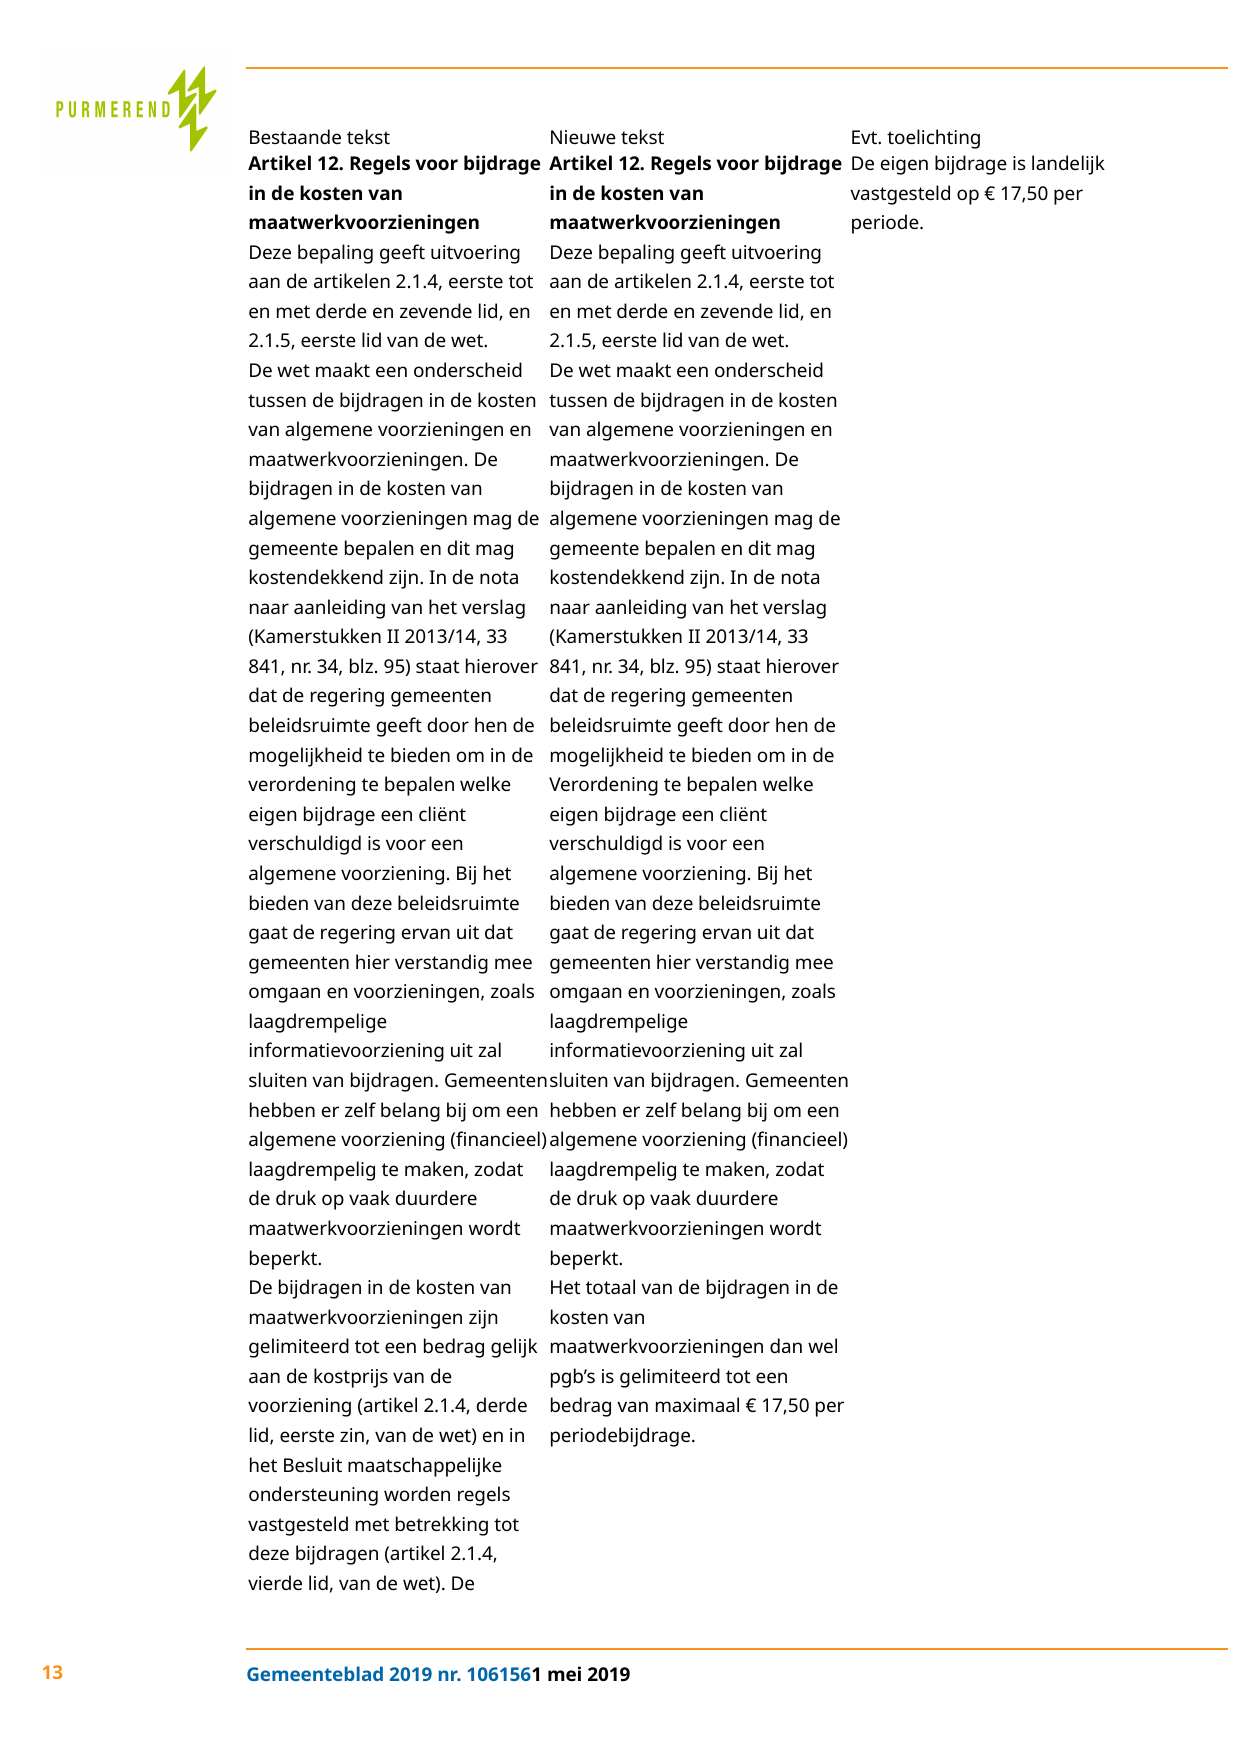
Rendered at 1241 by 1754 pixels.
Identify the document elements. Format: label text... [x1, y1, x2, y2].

table_header Bestaande tekst [248, 125, 549, 150]
table_cell Artikel 12. Regels voor bijdrage in de kosten van maatwerkvoorzieningen Deze bepaling geeft uitvoering aan de artikelen 2.1.4, eerste tot en met derde en zevende lid, en 2.1.5, eerste lid van de wet. De wet maakt een onderscheid tussen de bijdragen in de kosten van algemene voorzieningen en maatwerkvoorzieningen. De bijdragen in de kosten van algemene voorzieningen mag de gemeente bepalen en dit mag kostendekkend zijn. In de nota naar aanleiding van het verslag (Kamerstukken II 2013/14, 33 841, nr. 34, blz. 95) staat hierover dat de regering gemeenten beleidsruimte geeft door hen de mogelijkheid te bieden om in de Verordening te bepalen welke eigen bijdrage een cliënt verschuldigd is voor een algemene voorziening. Bij het bieden van deze beleidsruimte gaat de regering ervan uit dat gemeenten hier verstandig mee omgaan en voorzieningen, zoals laagdrempelige informatievoorziening uit zal sluiten van bijdragen. Gemeenten hebben er zelf belang bij om een algemene voorziening (financieel) laagdrempelig te maken, zodat de druk op vaak duurdere maatwerkvoorzieningen wordt beperkt. Het totaal van de bijdragen in de kosten van maatwerkvoorzieningen dan wel pgb’s is gelimiteerd tot een bedrag van maximaal € 17,50 per periodebijdrage. [549, 150, 850, 1596]
table_header Nieuwe tekst [549, 125, 850, 150]
picture [41, 47, 231, 172]
table_cell De eigen bijdrage is landelijk vastgesteld op € 17,50 per periode. [850, 150, 1152, 1596]
table_header Evt. toelichting [850, 125, 1152, 150]
table_cell Artikel 12. Regels voor bijdrage in de kosten van maatwerkvoorzieningen Deze bepaling geeft uitvoering aan de artikelen 2.1.4, eerste tot en met derde en zevende lid, en 2.1.5, eerste lid van de wet. De wet maakt een onderscheid tussen de bijdragen in de kosten van algemene voorzieningen en maatwerkvoorzieningen. De bijdragen in de kosten van algemene voorzieningen mag de gemeente bepalen en dit mag kostendekkend zijn. In de nota naar aanleiding van het verslag (Kamerstukken II 2013/14, 33 841, nr. 34, blz. 95) staat hierover dat de regering gemeenten beleidsruimte geeft door hen de mogelijkheid te bieden om in de verordening te bepalen welke eigen bijdrage een cliënt verschuldigd is voor een algemene voorziening. Bij het bieden van deze beleidsruimte gaat de regering ervan uit dat gemeenten hier verstandig mee omgaan en voorzieningen, zoals laagdrempelige informatievoorziening uit zal sluiten van bijdragen. Gemeenten hebben er zelf belang bij om een algemene voorziening (financieel) laagdrempelig te maken, zodat de druk op vaak duurdere maatwerkvoorzieningen wordt beperkt. De bijdragen in de kosten van maatwerkvoorzieningen zijn gelimiteerd tot een bedrag gelijk aan de kostprijs van de voorziening (artikel 2.1.4, derde lid, eerste zin, van de wet) en in het Besluit maatschappelijke ondersteuning worden regels vastgesteld met betrekking tot deze bijdragen (artikel 2.1.4, vierde lid, van de wet). De [248, 150, 549, 1596]
